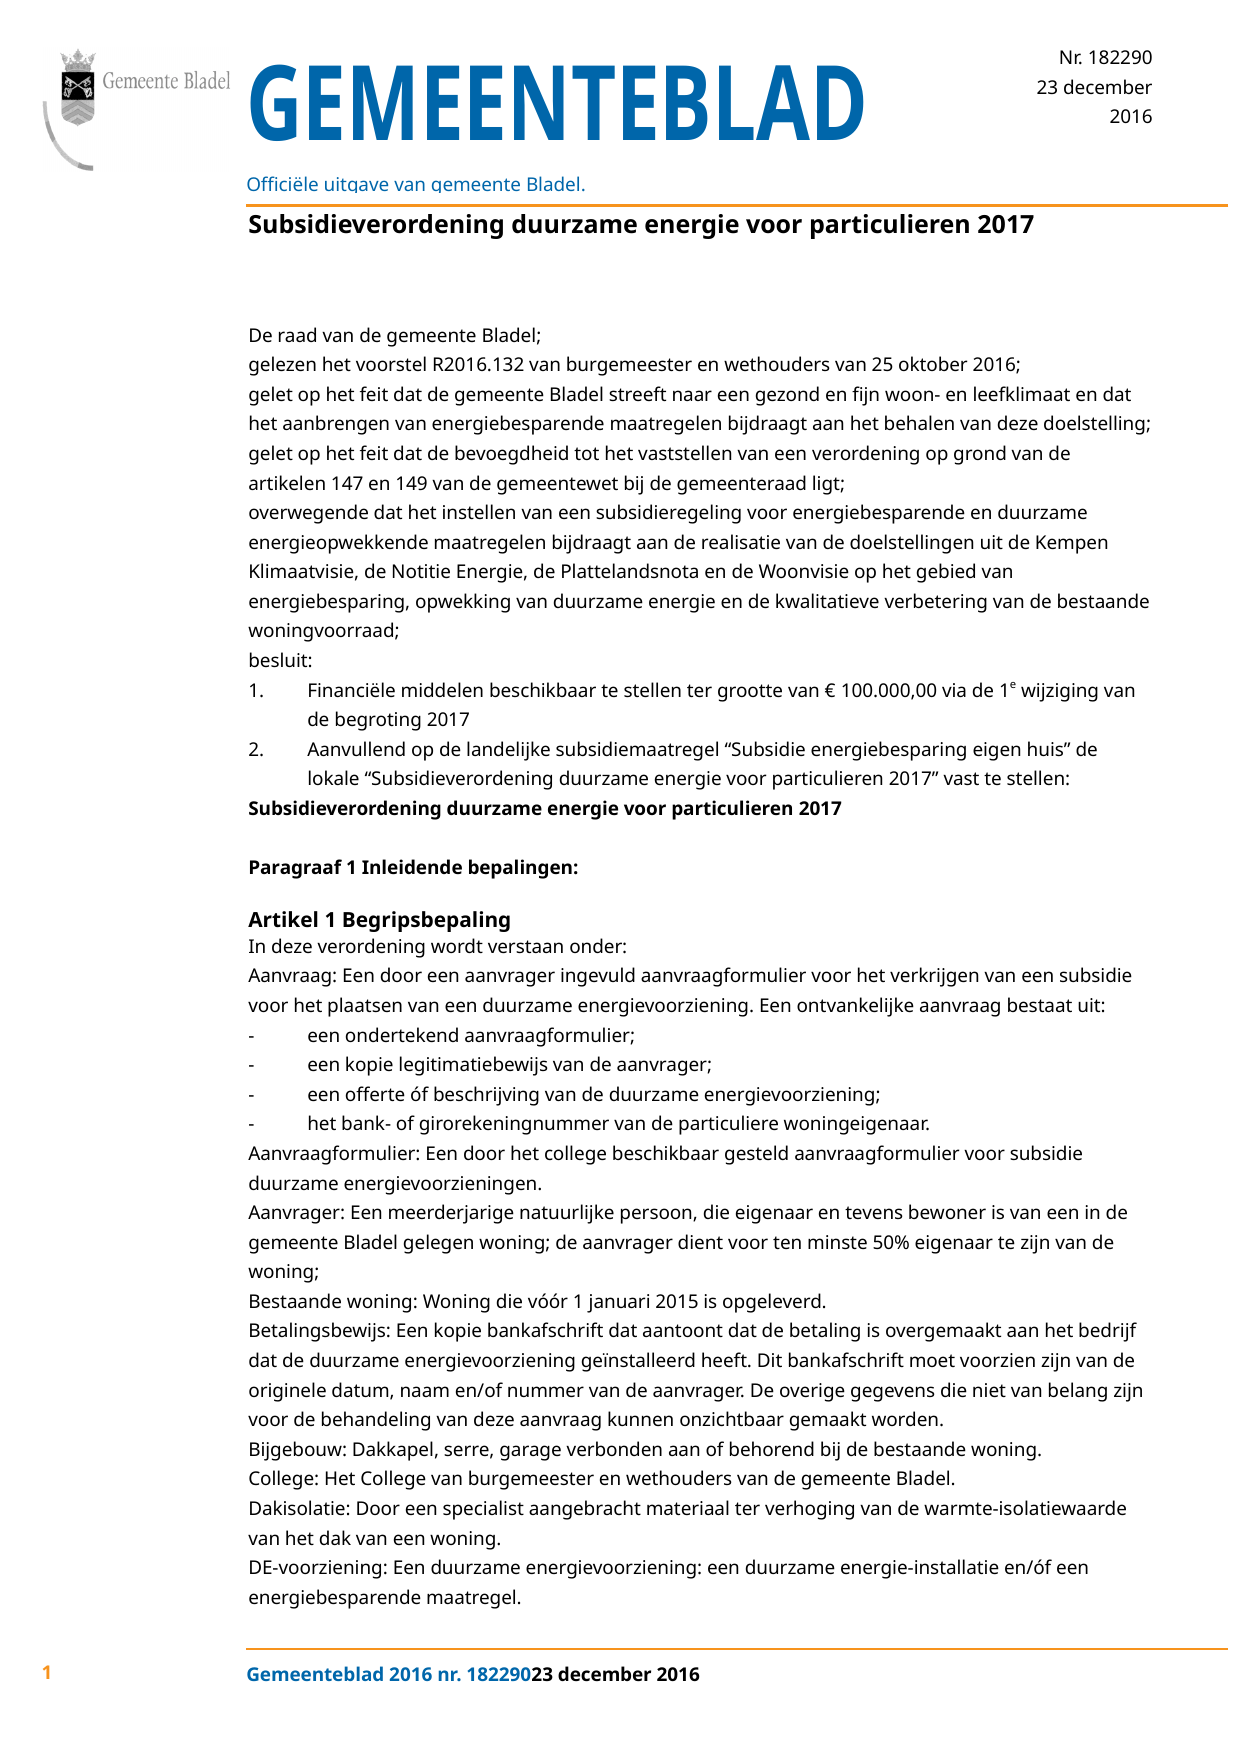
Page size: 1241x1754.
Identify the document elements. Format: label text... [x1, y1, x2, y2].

text overwegende dat het instellen van een subsidieregeling voor energiebesparende en duurzame energieopwekkende maatregelen bijdraagt aan de realisatie van de doelstellingen uit de Kempen Klimaatvisie, de Notitie Energie, de Plattelandsnota en de Woonvisie op het gebied van energiebesparing, opwekking van duurzame energie en de kwalitatieve verbetering van de bestaande woningvoorraad; [248, 499, 1152, 643]
list Financiële middelen beschikbaar te stellen ter grootte van € 100.000,00 via de 1e wijziging van de begroting 2017 [248, 677, 1152, 732]
text Artikel 1 Begripsbepaling [248, 905, 1152, 933]
text gelezen het voorstel R2016.132 van burgemeester en wethouders van 25 oktober 2016; [248, 351, 1152, 377]
text Paragraaf 1 Inleidende bepalingen: [248, 854, 1152, 880]
picture [41, 47, 231, 172]
text Aanvraagformulier: Een door het college beschikbaar gesteld aanvraagformulier voor subsidie duurzame energievoorzieningen. [248, 1140, 1152, 1196]
text Aanvraag: Een door een aanvrager ingevuld aanvraagformulier voor het verkrijgen van een subsidie voor het plaatsen van een duurzame energievoorziening. Een ontvankelijke aanvraag bestaat uit: [248, 963, 1152, 1018]
text Betalingsbewijs: Een kopie bankafschrift dat aantoont dat de betaling is overgemaakt aan het bedrijf dat de duurzame energievoorziening geïnstalleerd heeft. Dit bankafschrift moet voorzien zijn van de originele datum, naam en/of nummer van de aanvrager. De overige gegevens die niet van belang zijn voor de behandeling van deze aanvraag kunnen onzichtbaar gemaakt worden. [248, 1318, 1152, 1432]
text Aanvrager: Een meerderjarige natuurlijke persoon, die eigenaar en tevens bewoner is van een in de gemeente Bladel gelegen woning; de aanvrager dient voor ten minste 50% eigenaar te zijn van de woning; [248, 1199, 1152, 1284]
text Subsidieverordening duurzame energie voor particulieren 2017 [248, 207, 1152, 241]
text Bijgebouw: Dakkapel, serre, garage verbonden aan of behorend bij de bestaande woning. [248, 1436, 1152, 1462]
text Subsidieverordening duurzame energie voor particulieren 2017 [248, 795, 1152, 821]
list een offerte óf beschrijving van de duurzame energievoorziening; [248, 1081, 1152, 1107]
list een ondertekend aanvraagformulier; [248, 1022, 1152, 1048]
text gelet op het feit dat de gemeente Bladel streeft naar een gezond en fijn woon- en leefklimaat en dat het aanbrengen van energiebesparende maatregelen bijdraagt aan het behalen van deze doelstelling; [248, 381, 1152, 436]
text Bestaande woning: Woning die vóór 1 januari 2015 is opgeleverd. [248, 1288, 1152, 1314]
list Aanvullend op de landelijke subsidiemaatregel “Subsidie energiebesparing eigen huis” de lokale “Subsidieverordening duurzame energie voor particulieren 2017” vast te stellen: [248, 736, 1152, 791]
text De raad van de gemeente Bladel; [248, 322, 1152, 347]
text besluit: [248, 647, 1152, 673]
text gelet op het feit dat de bevoegdheid tot het vaststellen van een verordening op grond van de artikelen 147 en 149 van de gemeentewet bij de gemeenteraad ligt; [248, 440, 1152, 495]
text College: Het College van burgemeester en wethouders van de gemeente Bladel. [248, 1466, 1152, 1491]
text Dakisolatie: Door een specialist aangebracht materiaal ter verhoging van de warmte-isolatiewaarde van het dak van een woning. [248, 1495, 1152, 1551]
list het bank- of girorekeningnummer van de particuliere woningeigenaar. [248, 1111, 1152, 1136]
text In deze verordening wordt verstaan onder: [248, 933, 1152, 959]
list een kopie legitimatiebewijs van de aanvrager; [248, 1051, 1152, 1077]
text DE-voorziening: Een duurzame energievoorziening: een duurzame energie-installatie en/óf een energiebesparende maatregel. [248, 1554, 1152, 1610]
